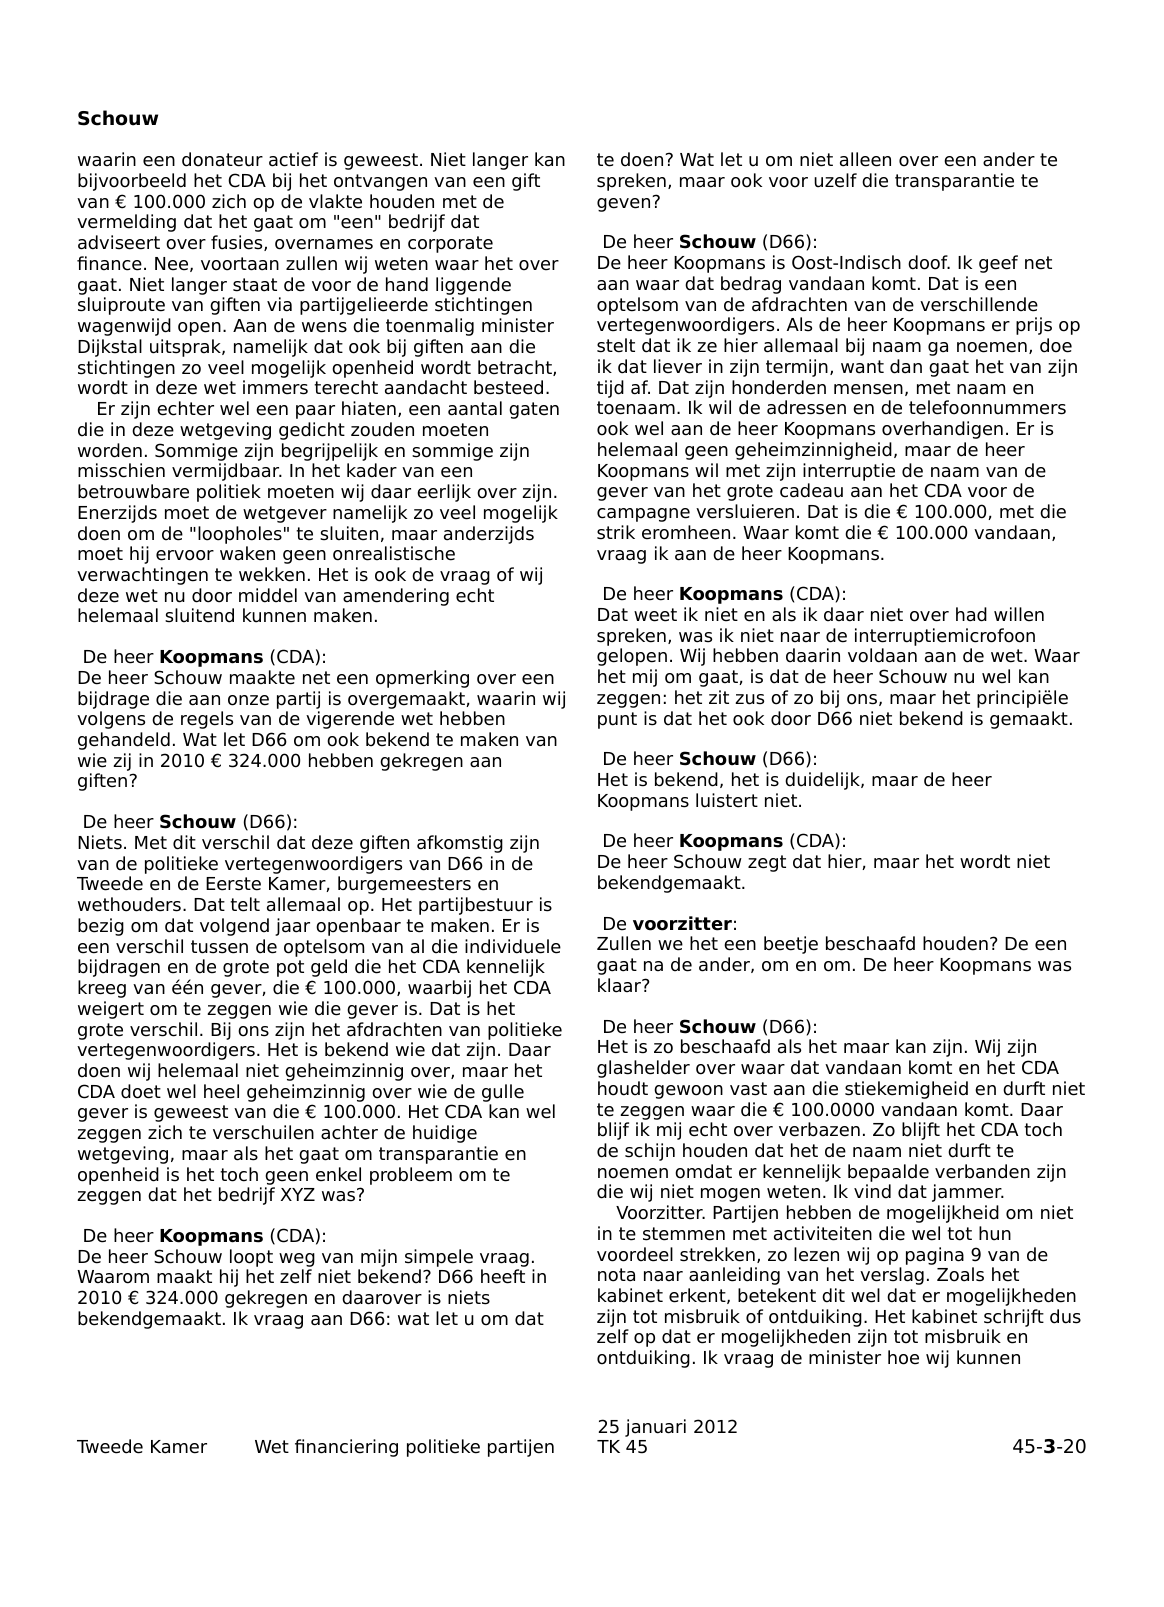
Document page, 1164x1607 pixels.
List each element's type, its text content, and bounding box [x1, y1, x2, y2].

text De voorzitter: [596, 913, 1087, 934]
text De heer Koopmans (CDA): [77, 647, 567, 668]
text De heer Koopmans is Oost-Indisch doof. Ik geef net aan waar dat bedrag vandaan komt. Dat is een optelsom van de afdrachten van de verschillende vertegenwoordigers. Als de heer Koopmans er prijs op stelt dat ik ze hier allemaal bij naam ga noemen, doe ik dat liever in zijn termijn, want dan gaat het van zijn tijd af. Dat zijn honderden mensen, met naam en toenaam. Ik wil de adressen en de telefoonnummers ook wel aan de heer Koopmans overhandigen. Er is helemaal geen geheimzinnigheid, maar de heer Koopmans wil met zijn interruptie de naam van de gever van het grote cadeau aan het CDA voor de campagne versluieren. Dat is die € 100.000, met die strik eromheen. Waar komt die € 100.000 vandaan, vraag ik aan de heer Koopmans. [596, 253, 1087, 564]
text De heer Schouw (D66): [596, 1016, 1087, 1037]
text Het is bekend, het is duidelijk, maar de heer Koopmans luistert niet. [596, 770, 1087, 811]
text te doen? Wat let u om niet alleen over een ander te spreken, maar ook voor uzelf die transparantie te geven? [596, 150, 1087, 212]
text De heer Schouw (D66): [596, 232, 1087, 253]
text Niets. Met dit verschil dat deze giften afkomstig zijn van de politieke vertegenwoordigers van D66 in de Tweede en de Eerste Kamer, burgemeesters en wethouders. Dat telt allemaal op. Het partijbestuur is bezig om dat volgend jaar openbaar te maken. Er is een verschil tussen de optelsom van al die individuele bijdragen en de grote pot geld die het CDA kennelijk kreeg van één gever, die € 100.000, waarbij het CDA weigert om te zeggen wie die gever is. Dat is het grote verschil. Bij ons zijn het afdrachten van politieke vertegenwoordigers. Het is bekend wie dat zijn. Daar doen wij helemaal niet geheimzinnig over, maar het CDA doet wel heel geheimzinnig over wie de gulle gever is geweest van die € 100.000. Het CDA kan wel zeggen zich te verschuilen achter de huidige wetgeving, maar als het gaat om transparantie en openheid is het toch geen enkel probleem om te zeggen dat het bedrijf XYZ was? [77, 833, 567, 1206]
text De heer Schouw zegt dat hier, maar het wordt niet bekendgemaakt. [596, 852, 1087, 893]
text Dat weet ik niet en als ik daar niet over had willen spreken, was ik niet naar de interruptiemicrofoon gelopen. Wij hebben daarin voldaan aan de wet. Waar het mij om gaat, is dat de heer Schouw nu wel kan zeggen: het zit zus of zo bij ons, maar het principiële punt is dat het ook door D66 niet bekend is gemaakt. [596, 605, 1087, 729]
text Zullen we het een beetje beschaafd houden? De een gaat na de ander, om en om. De heer Koopmans was klaar? [596, 934, 1087, 996]
text De heer Koopmans (CDA): [596, 831, 1087, 852]
text Voorzitter. Partijen hebben de mogelijkheid om niet in te stemmen met activiteiten die wel tot hun voordeel strekken, zo lezen wij op pagina 9 van de nota naar aanleiding van het verslag. Zoals het kabinet erkent, betekent dit wel dat er mogelijkheden zijn tot misbruik of ontduiking. Het kabinet schrijft dus zelf op dat er mogelijkheden zijn tot misbruik en ontduiking. Ik vraag de minister hoe wij kunnen [596, 1203, 1087, 1369]
text De heer Schouw (D66): [596, 749, 1087, 770]
text De heer Schouw loopt weg van mijn simpele vraag. Waarom maakt hij het zelf niet bekend? D66 heeft in 2010 € 324.000 gekregen en daarover is niets bekendgemaakt. Ik vraag aan D66: wat let u om dat [77, 1247, 567, 1329]
text De heer Koopmans (CDA): [596, 584, 1087, 605]
text Het is zo beschaafd als het maar kan zijn. Wij zijn glashelder over waar dat vandaan komt en het CDA houdt gewoon vast aan die stiekemigheid en durft niet te zeggen waar die € 100.0000 vandaan komt. Daar blijf ik mij echt over verbazen. Zo blijft het CDA toch de schijn houden dat het de naam niet durft te noemen omdat er kennelijk bepaalde verbanden zijn die wij niet mogen weten. Ik vind dat jammer. [596, 1037, 1087, 1203]
text Er zijn echter wel een paar hiaten, een aantal gaten die in deze wetgeving gedicht zouden moeten worden. Sommige zijn begrijpelijk en sommige zijn misschien vermijdbaar. In het kader van een betrouwbare politiek moeten wij daar eerlijk over zijn. Enerzijds moet de wetgever namelijk zo veel mogelijk doen om de "loopholes" te sluiten, maar anderzijds moet hij ervoor waken geen onrealistische verwachtingen te wekken. Het is ook de vraag of wij deze wet nu door middel van amendering echt helemaal sluitend kunnen maken. [77, 399, 567, 627]
text waarin een donateur actief is geweest. Niet langer kan bijvoorbeeld het CDA bij het ontvangen van een gift van € 100.000 zich op de vlakte houden met de vermelding dat het gaat om "een" bedrijf dat adviseert over fusies, overnames en corporate finance. Nee, voortaan zullen wij weten waar het over gaat. Niet langer staat de voor de hand liggende sluiproute van giften via partijgelieerde stichtingen wagenwijd open. Aan de wens die toenmalig minister Dijkstal uitsprak, namelijk dat ook bij giften aan die stichtingen zo veel mogelijk openheid wordt betracht, wordt in deze wet immers terecht aandacht besteed. [77, 150, 567, 399]
text De heer Schouw (D66): [77, 812, 567, 833]
text De heer Koopmans (CDA): [77, 1226, 567, 1247]
text De heer Schouw maakte net een opmerking over een bijdrage die aan onze partij is overgemaakt, waarin wij volgens de regels van de vigerende wet hebben gehandeld. Wat let D66 om ook bekend te maken van wie zij in 2010 € 324.000 hebben gekregen aan giften? [77, 668, 567, 792]
